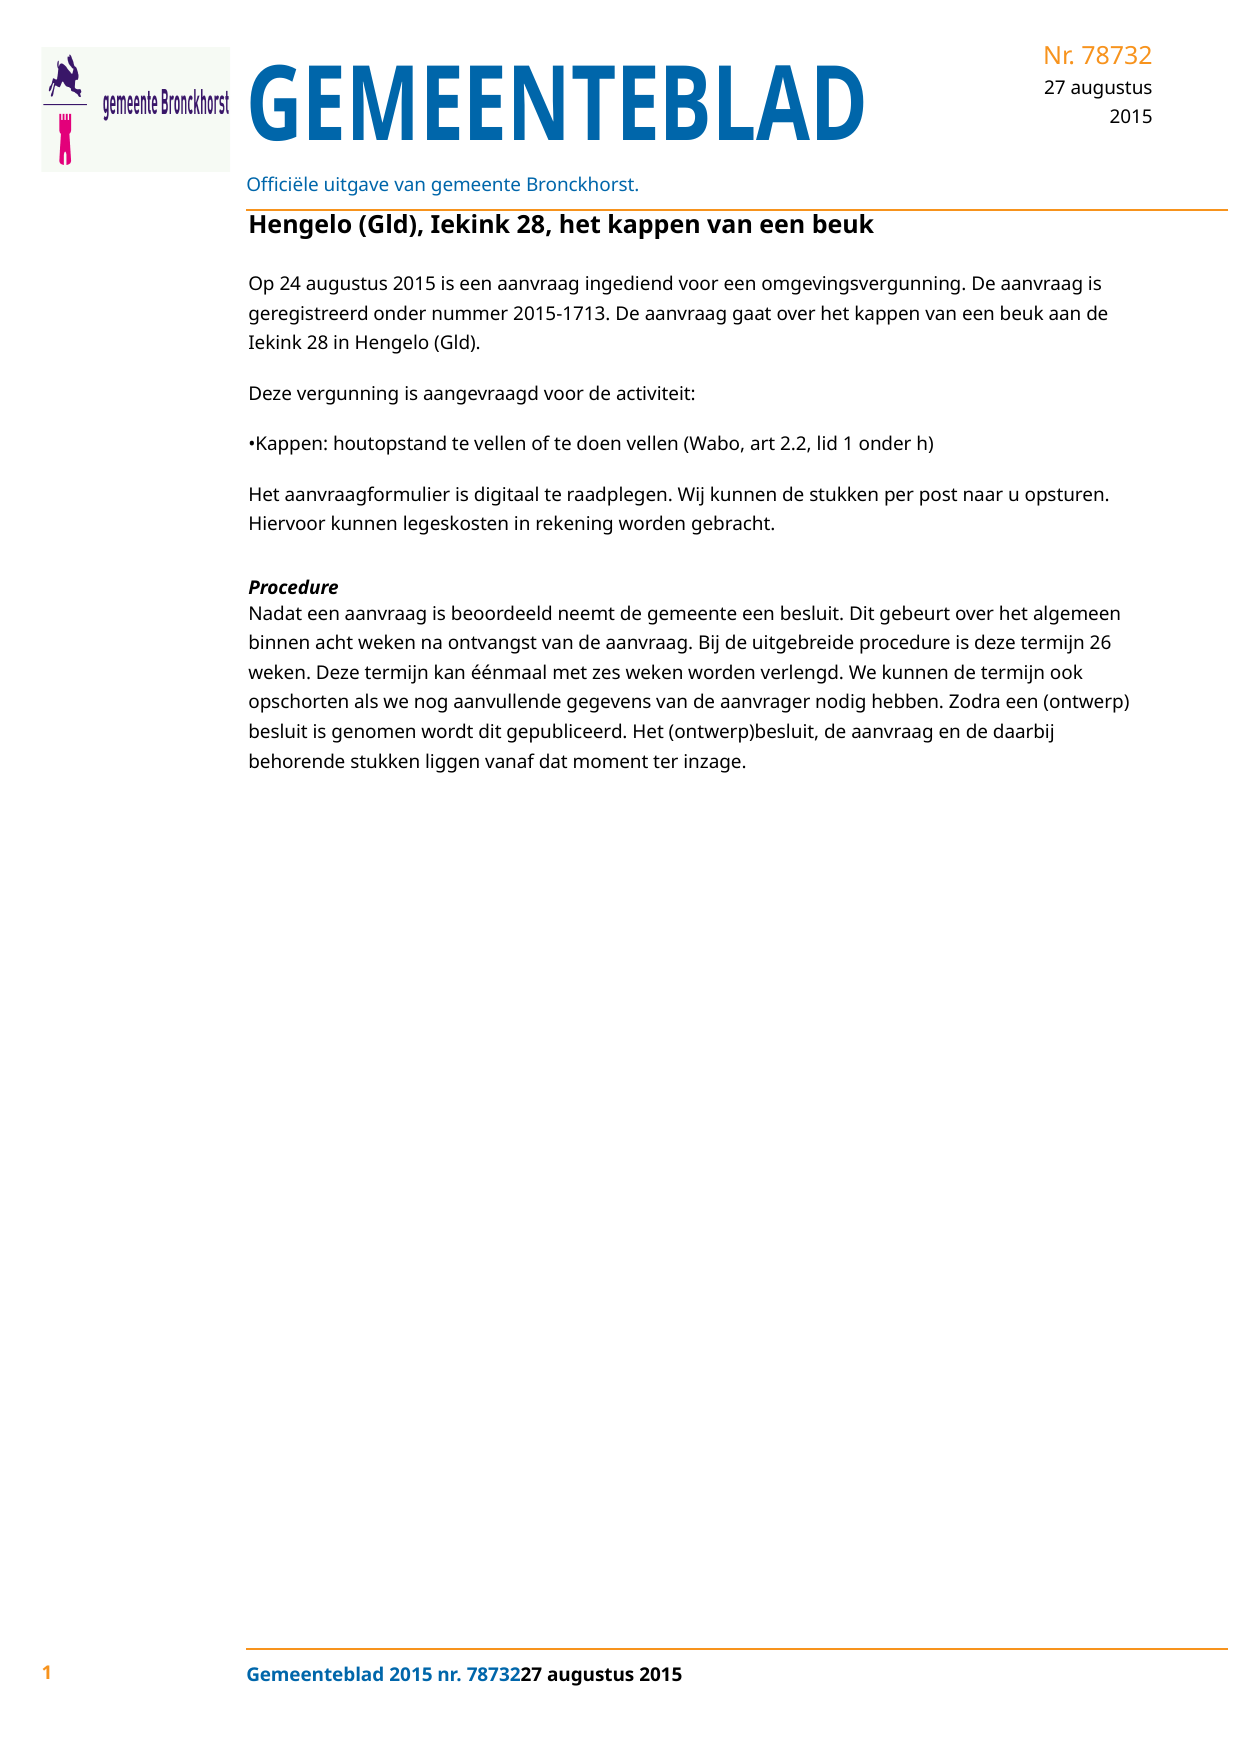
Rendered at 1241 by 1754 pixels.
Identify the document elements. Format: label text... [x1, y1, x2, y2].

text Op 24 augustus 2015 is een aanvraag ingediend voor een omgevingsvergunning. De aanvraag is geregistreerd onder nummer 2015-1713. De aanvraag gaat over het kappen van een beuk aan de Iekink 28 in Hengelo (Gld). [248, 270, 1152, 355]
text Deze vergunning is aangevraagd voor de activiteit: [248, 380, 1152, 406]
text Het aanvraagformulier is digitaal te raadplegen. Wij kunnen de stukken per post naar u opsturen. Hiervoor kunnen legeskosten in rekening worden gebracht. [248, 481, 1152, 536]
text Hengelo (Gld), Iekink 28, het kappen van een beuk [248, 211, 1152, 241]
picture [41, 47, 231, 172]
text •Kappen: houtopstand te vellen of te doen vellen (Wabo, art 2.2, lid 1 onder h) [248, 430, 1152, 456]
text Nadat een aanvraag is beoordeeld neemt de gemeente een besluit. Dit gebeurt over het algemeen binnen acht weken na ontvangst van de aanvraag. Bij de uitgebreide procedure is deze termijn 26 weken. Deze termijn kan éénmaal met zes weken worden verlengd. We kunnen de termijn ook opschorten als we nog aanvullende gegevens van de aanvrager nodig hebben. Zodra een (ontwerp) besluit is genomen wordt dit gepubliceerd. Het (ontwerp)besluit, de aanvraag en de daarbij behorende stukken liggen vanaf dat moment ter inzage. [248, 600, 1152, 774]
text Procedure [248, 574, 1152, 600]
